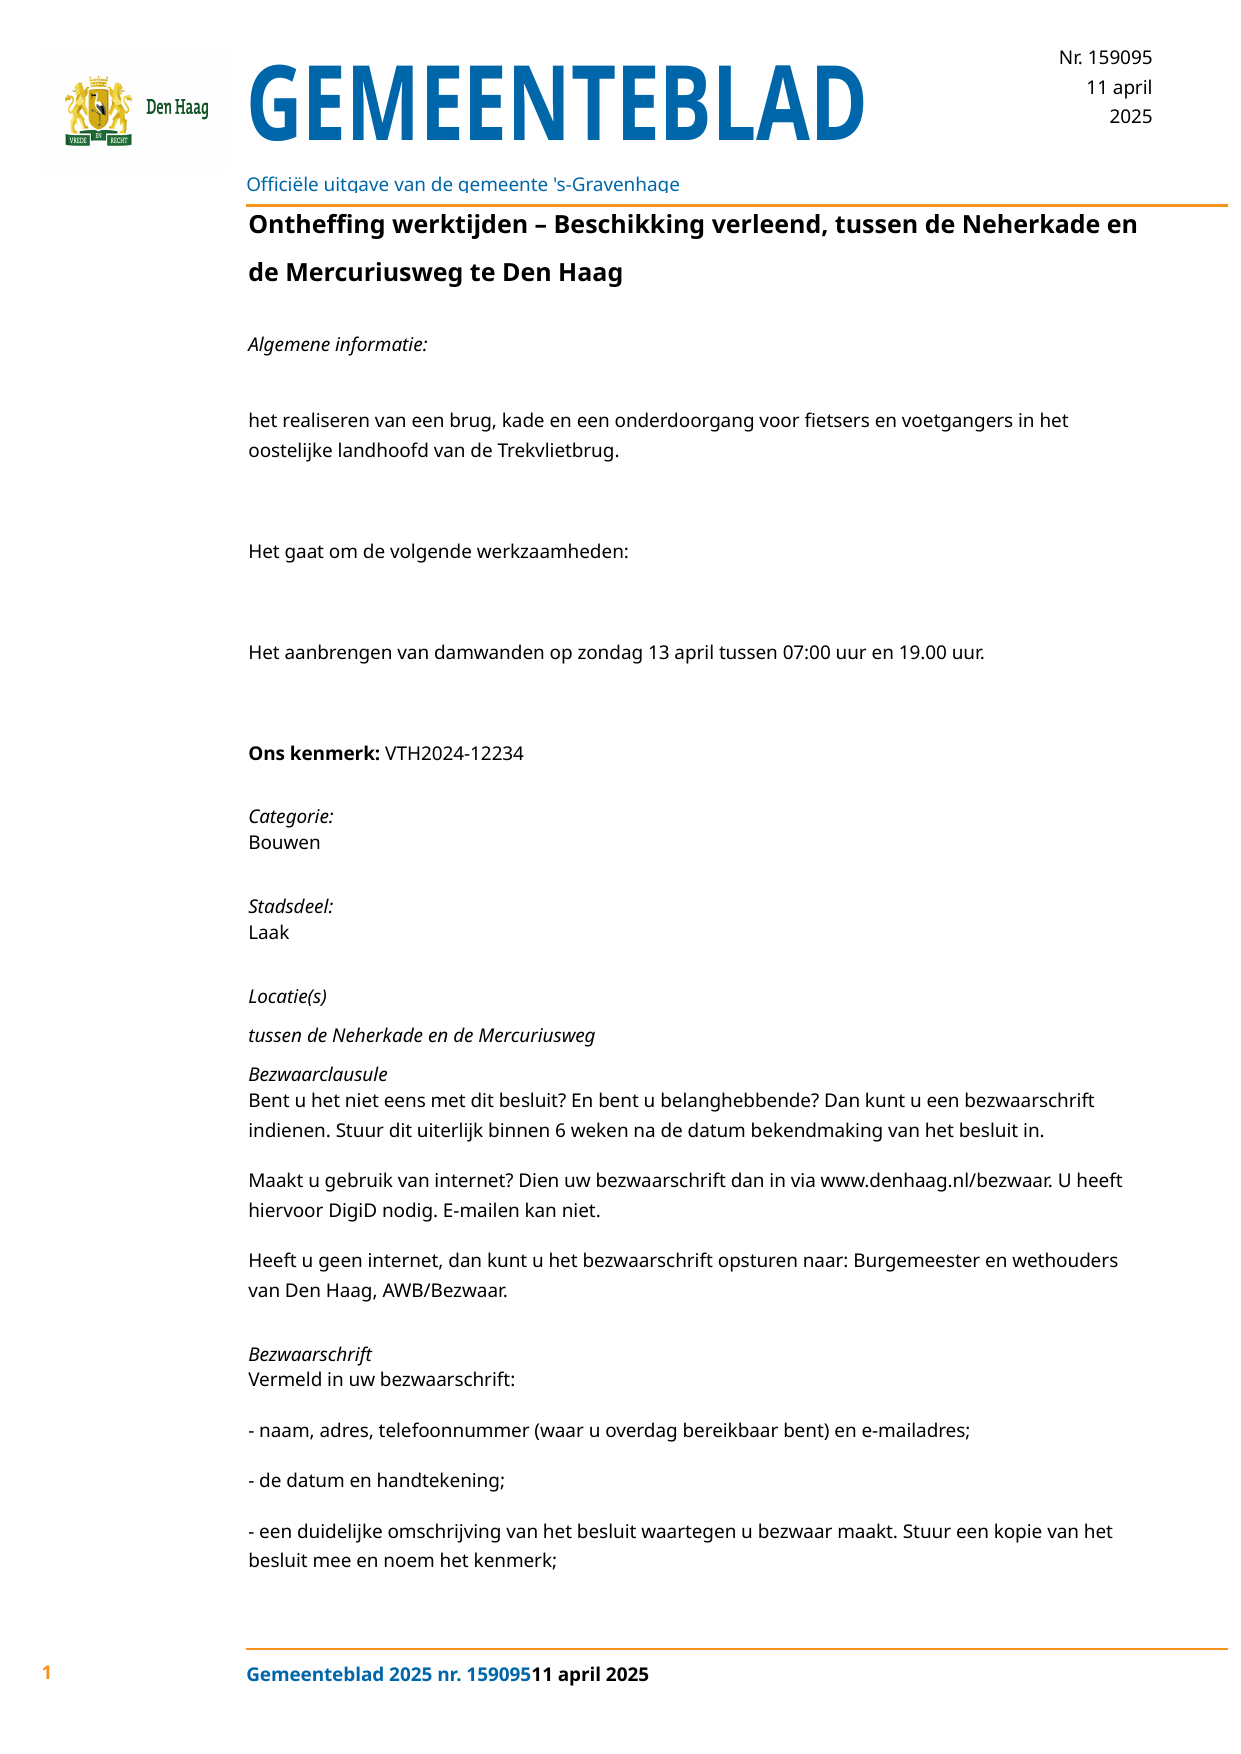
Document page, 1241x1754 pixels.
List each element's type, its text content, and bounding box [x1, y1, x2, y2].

text Vermeld in uw bezwaarschrift: [248, 1367, 1152, 1392]
text Categorie: [248, 804, 1152, 829]
text het realiseren van een brug, kade en een onderdoorgang voor fietsers en voetgangers in het oostelijke landhoofd van de Trekvlietbrug. [248, 408, 1152, 463]
text Bent u het niet eens met dit besluit? En bent u belanghebbende? Dan kunt u een bezwaarschrift indienen. Stuur dit uiterlijk binnen 6 weken na de datum bekendmaking van het besluit in. [248, 1087, 1152, 1143]
text Stadsdeel: [248, 893, 1152, 919]
text Bouwen [248, 829, 1152, 855]
text Bezwaarschrift [248, 1341, 1152, 1367]
picture [41, 47, 231, 172]
text Algemene informatie: [248, 331, 1152, 357]
text Locatie(s) [248, 983, 1152, 1009]
text Het aanbrengen van damwanden op zondag 13 april tussen 07:00 uur en 19.00 uur. [248, 639, 1152, 664]
text Bezwaarclausule [248, 1062, 1152, 1087]
text Ons kenmerk: VTH2024-12234 [248, 740, 1152, 765]
text Maakt u gebruik van internet? Dien uw bezwaarschrift dan in via www.denhaag.nl/bezwaar. U heeft hiervoor DigiD nodig. E-mailen kan niet. [248, 1167, 1152, 1223]
text Het gaat om de volgende werkzaamheden: [248, 538, 1152, 564]
text - naam, adres, telefoonnummer (waar u overdag bereikbaar bent) en e-mailadres; [248, 1417, 1152, 1443]
text Laak [248, 919, 1152, 945]
text - een duidelijke omschrijving van het besluit waartegen u bezwaar maakt. Stuur een kopie van het besluit mee en noem het kenmerk; [248, 1518, 1152, 1573]
text Ontheffing werktijden – Beschikking verleend, tussen de Neherkade en de Mercuriusweg te Den Haag [248, 207, 1152, 288]
text tussen de Neherkade en de Mercuriusweg [248, 1022, 1152, 1048]
text Heeft u geen internet, dan kunt u het bezwaarschrift opsturen naar: Burgemeester en wethouders van Den Haag, AWB/Bezwaar. [248, 1247, 1152, 1303]
text - de datum en handtekening; [248, 1467, 1152, 1493]
